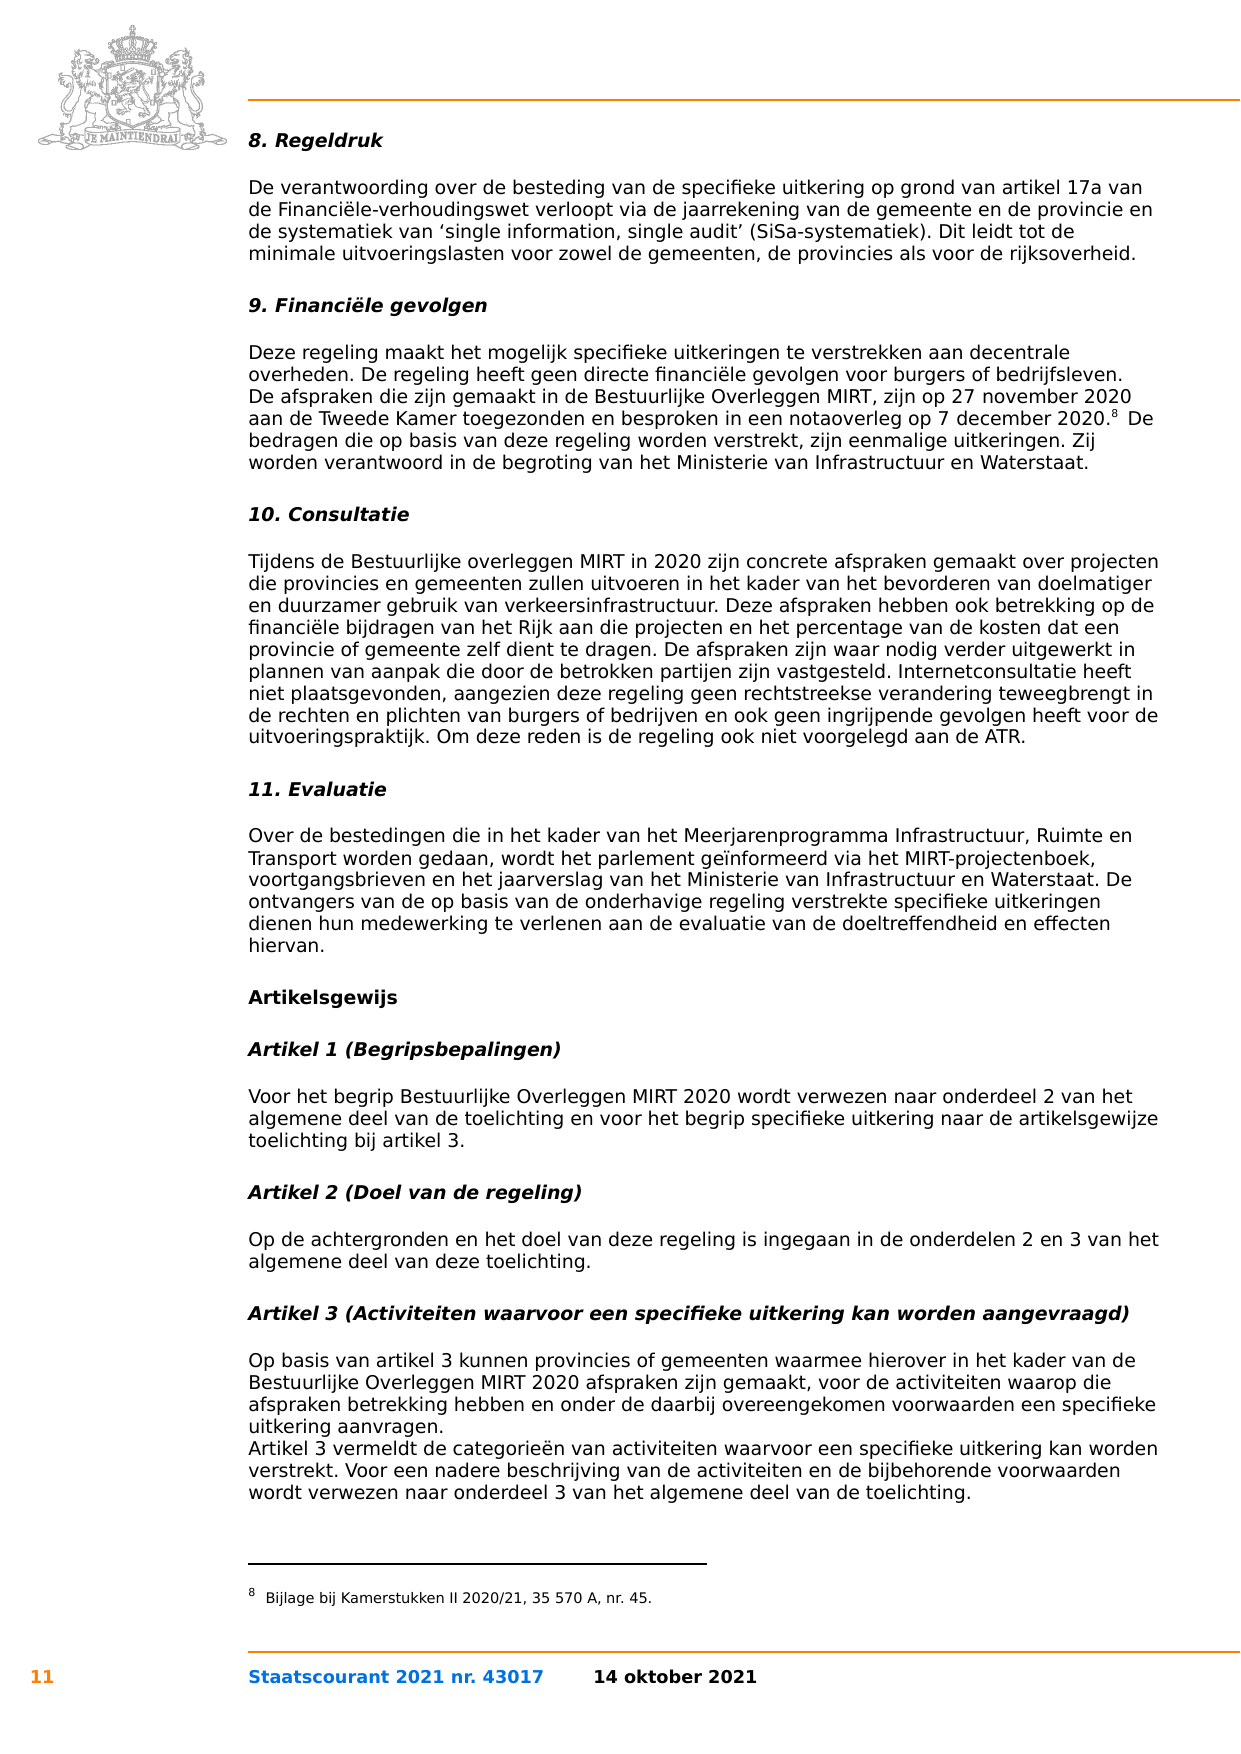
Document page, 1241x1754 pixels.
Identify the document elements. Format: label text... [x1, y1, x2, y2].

subtitle Artikel 2 (Doel van de regeling) [248, 1182, 1163, 1204]
subtitle 9. Financiële gevolgen [248, 295, 1163, 317]
text De afspraken die zijn gemaakt in de Bestuurlijke Overleggen MIRT, zijn op 27 november 2020 aan de Tweede Kamer toegezonden en besproken in een notaoverleg op 7 december 2020. De bedragen die op basis van deze regeling worden verstrekt, zijn eenmalige uitkeringen. Zij worden verantwoord in de begroting van het Ministerie van Infrastructuur en Waterstaat. [248, 386, 1163, 474]
text Artikel 3 vermeldt de categorieën van activiteiten waarvoor een specifieke uitkering kan worden verstrekt. Voor een nadere beschrijving van de activiteiten en de bijbehorende voorwaarden wordt verwezen naar onderdeel 3 van het algemene deel van de toelichting. [248, 1438, 1163, 1504]
subtitle Artikel 3 (Activiteiten waarvoor een specifieke uitkering kan worden aangevraagd) [248, 1303, 1163, 1325]
text Deze regeling maakt het mogelijk specifieke uitkeringen te verstrekken aan decentrale overheden. De regeling heeft geen directe financiële gevolgen voor burgers of bedrijfsleven. [248, 342, 1163, 386]
subtitle 11. Evaluatie [248, 778, 1163, 800]
text Voor het begrip Bestuurlijke Overleggen MIRT 2020 wordt verwezen naar onderdeel 2 van het algemene deel van de toelichting en voor het begrip specifieke uitkering naar de artikelsgewijze toelichting bij artikel 3. [248, 1086, 1163, 1152]
text Op de achtergronden en het doel van deze regeling is ingegaan in de onderdelen 2 en 3 van het algemene deel van deze toelichting. [248, 1229, 1163, 1273]
picture [38, 25, 227, 150]
text Over de bestedingen die in het kader van het Meerjarenprogramma Infrastructuur, Ruimte en Transport worden gedaan, wordt het parlement geïnformeerd via het MIRT-projectenboek, voortgangsbrieven en het jaarverslag van het Ministerie van Infrastructuur en Waterstaat. De ontvangers van de op basis van de onderhavige regeling verstrekte specifieke uitkeringen dienen hun medewerking te verlenen aan de evaluatie van de doeltreffendheid en effecten hiervan. [248, 825, 1163, 957]
subtitle Artikelsgewijs [248, 987, 1163, 1009]
text De verantwoording over de besteding van de specifieke uitkering op grond van artikel 17a van de Financiële-verhoudingswet verloopt via de jaarrekening van de gemeente en de provincie en de systematiek van ‘single information, single audit’ (SiSa-systematiek). Dit leidt tot de minimale uitvoeringslasten voor zowel de gemeenten, de provincies als voor de rijksoverheid. [248, 177, 1163, 265]
text Bijlage bij Kamerstukken II 2020/21, 35 570 A, nr. 45. [248, 1586, 1163, 1608]
subtitle Artikel 1 (Begripsbepalingen) [248, 1039, 1163, 1061]
subtitle 10. Consultatie [248, 504, 1163, 526]
text Tijdens de Bestuurlijke overleggen MIRT in 2020 zijn concrete afspraken gemaakt over projecten die provincies en gemeenten zullen uitvoeren in het kader van het bevorderen van doelmatiger en duurzamer gebruik van verkeersinfrastructuur. Deze afspraken hebben ook betrekking op de financiële bijdragen van het Rijk aan die projecten en het percentage van de kosten dat een provincie of gemeente zelf dient te dragen. De afspraken zijn waar nodig verder uitgewerkt in plannen van aanpak die door de betrokken partijen zijn vastgesteld. Internetconsultatie heeft niet plaatsgevonden, aangezien deze regeling geen rechtstreekse verandering teweegbrengt in de rechten en plichten van burgers of bedrijven en ook geen ingrijpende gevolgen heeft voor de uitvoeringspraktijk. Om deze reden is de regeling ook niet voorgelegd aan de ATR. [248, 551, 1163, 748]
subtitle 8. Regeldruk [248, 130, 1163, 152]
text Op basis van artikel 3 kunnen provincies of gemeenten waarmee hierover in het kader van de Bestuurlijke Overleggen MIRT 2020 afspraken zijn gemaakt, voor de activiteiten waarop die afspraken betrekking hebben en onder de daarbij overeengekomen voorwaarden een specifieke uitkering aanvragen. [248, 1350, 1163, 1438]
